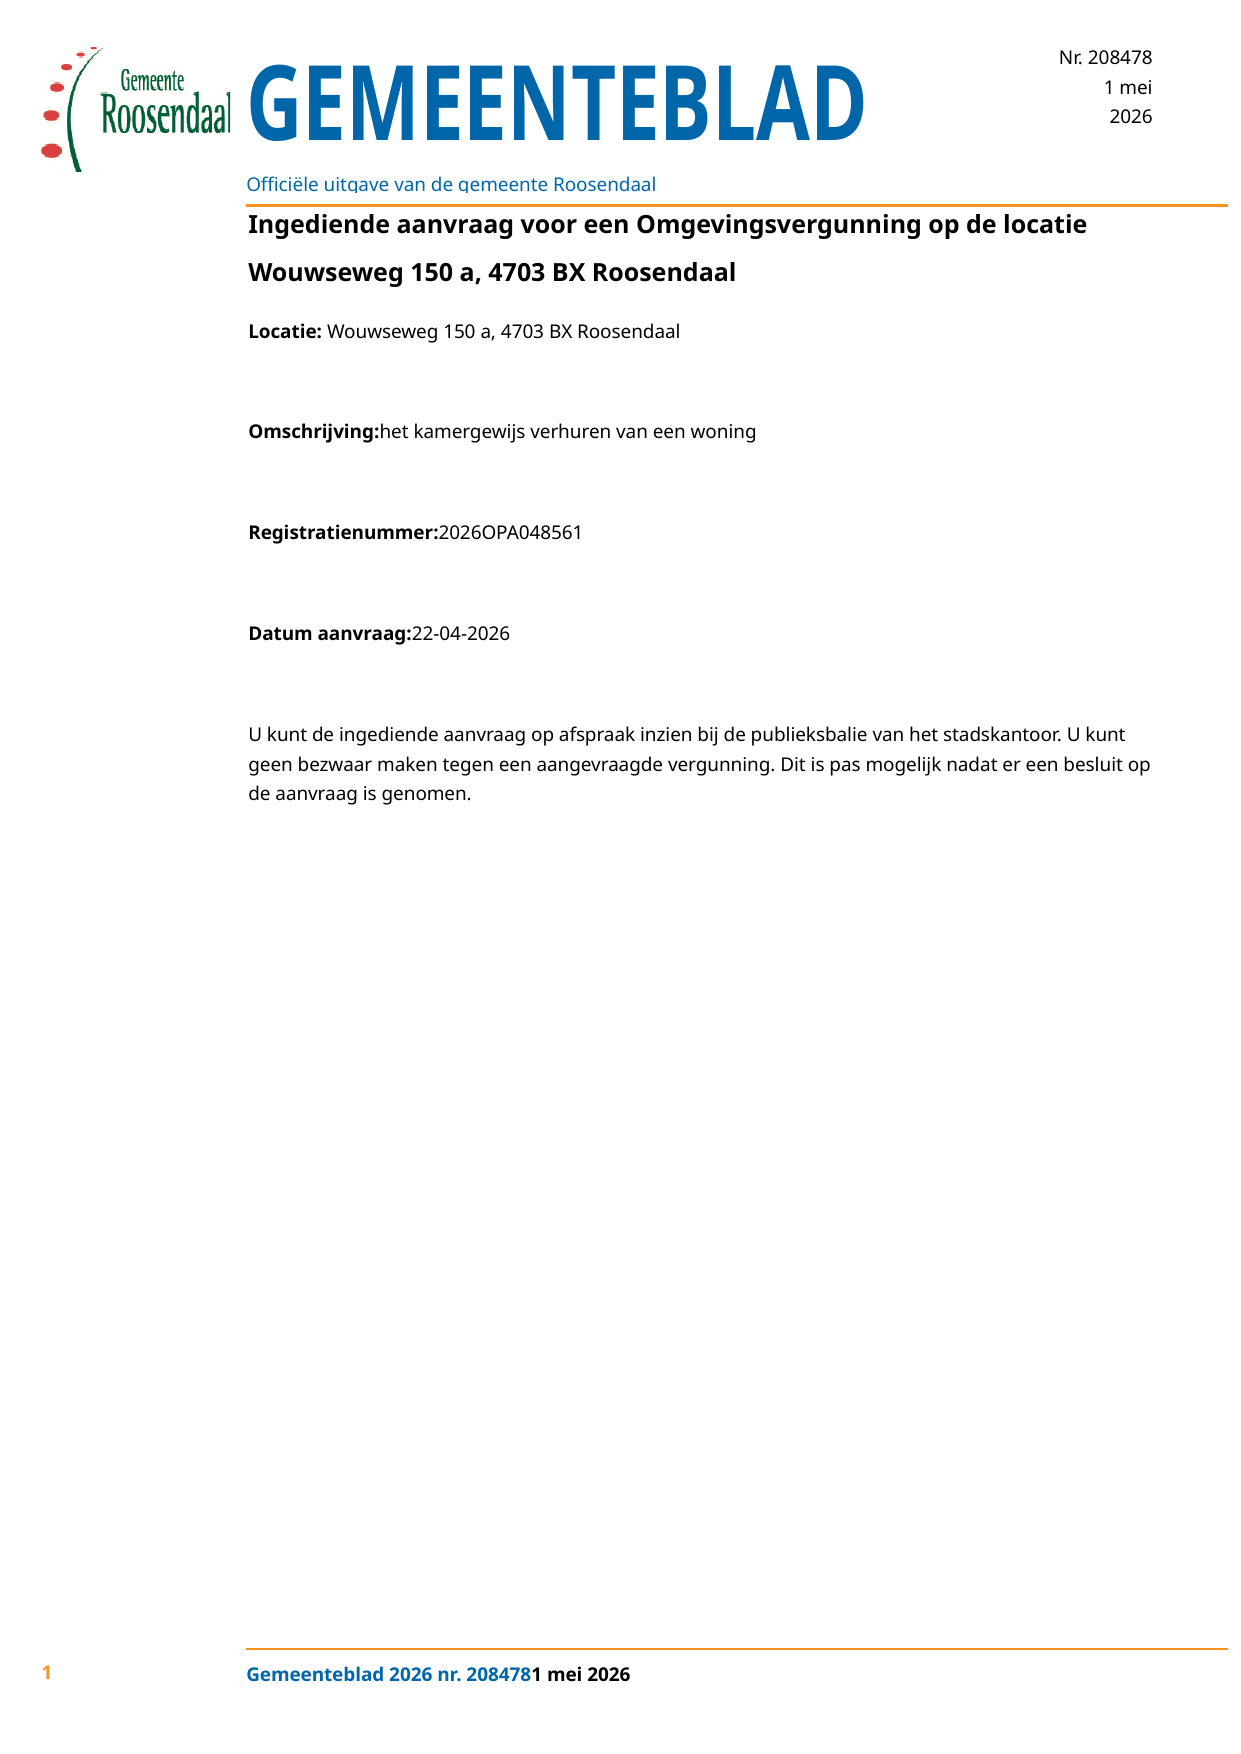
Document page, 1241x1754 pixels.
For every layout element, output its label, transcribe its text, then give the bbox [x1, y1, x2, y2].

text U kunt de ingediende aanvraag op afspraak inzien bij de publieksbalie van het stadskantoor. U kunt geen bezwaar maken tegen een aangevraagde vergunning. Dit is pas mogelijk nadat er een besluit op de aanvraag is genomen. [248, 721, 1152, 806]
text Datum aanvraag:22-04-2026 [248, 620, 1152, 646]
text Ingediende aanvraag voor een Omgevingsvergunning op de locatie Wouwseweg 150 a, 4703 BX Roosendaal [248, 207, 1152, 288]
picture [41, 47, 231, 172]
text Locatie: Wouwseweg 150 a, 4703 BX Roosendaal [248, 318, 1152, 344]
text Registratienummer:2026OPA048561 [248, 519, 1152, 545]
text Omschrijving:het kamergewijs verhuren van een woning [248, 419, 1152, 444]
